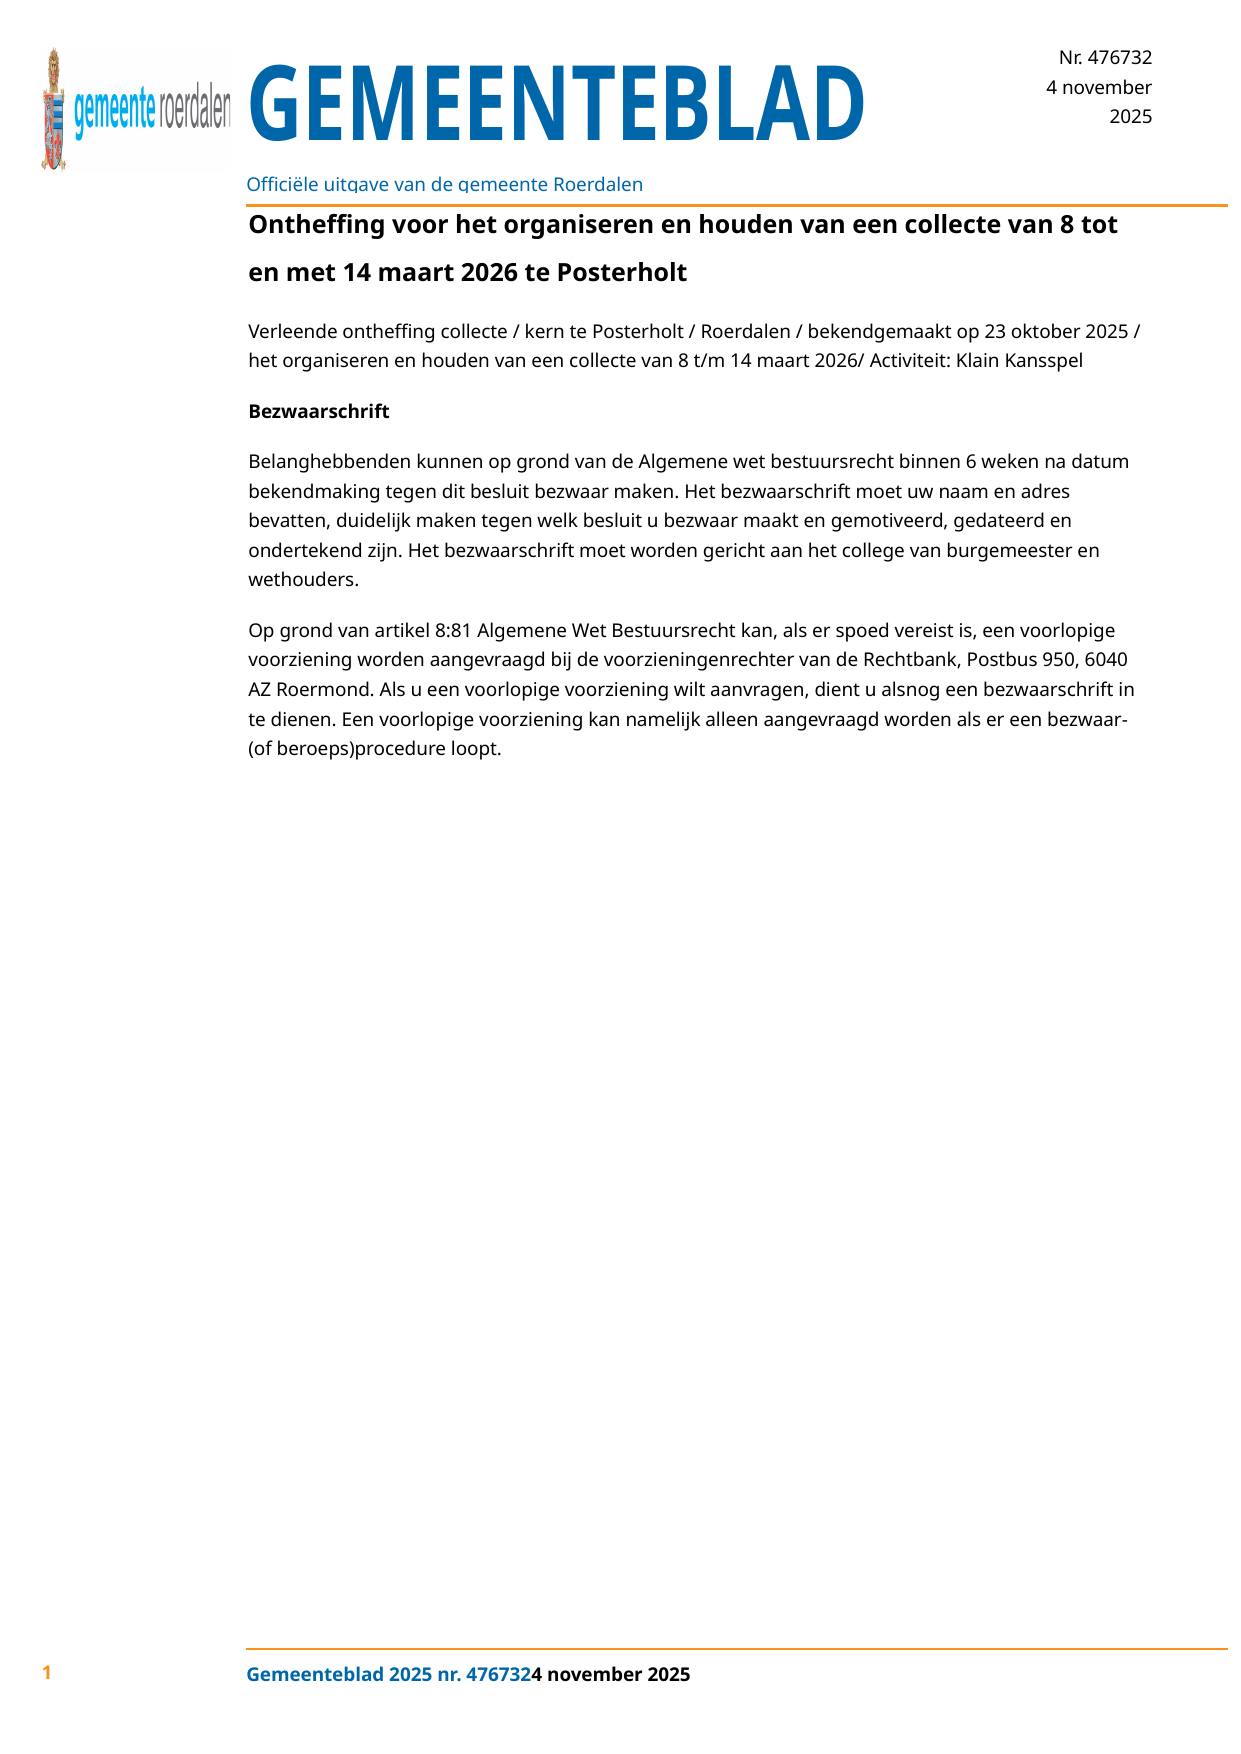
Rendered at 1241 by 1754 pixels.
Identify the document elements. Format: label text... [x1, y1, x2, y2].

text Op grond van artikel 8:81 Algemene Wet Bestuursrecht kan, als er spoed vereist is, een voorlopige voorziening worden aangevraagd bij de voorzieningenrechter van de Rechtbank, Postbus 950, 6040 AZ Roermond. Als u een voorlopige voorziening wilt aanvragen, dient u alsnog een bezwaarschrift in te dienen. Een voorlopige voorziening kan namelijk alleen aangevraagd worden als er een bezwaar- (of beroeps)procedure loopt. [248, 617, 1152, 761]
text Belanghebbenden kunnen op grond van de Algemene wet bestuursrecht binnen 6 weken na datum bekendmaking tegen dit besluit bezwaar maken. Het bezwaarschrift moet uw naam en adres bevatten, duidelijk maken tegen welk besluit u bezwaar maakt en gemotiveerd, gedateerd en ondertekend zijn. Het bezwaarschrift moet worden gericht aan het college van burgemeester en wethouders. [248, 448, 1152, 592]
picture [41, 47, 231, 172]
text Bezwaarschrift [248, 398, 1152, 424]
text Verleende ontheffing collecte / kern te Posterholt / Roerdalen / bekendgemaakt op 23 oktober 2025 / het organiseren en houden van een collecte van 8 t/m 14 maart 2026/ Activiteit: Klain Kansspel [248, 318, 1152, 373]
text Ontheffing voor het organiseren en houden van een collecte van 8 tot en met 14 maart 2026 te Posterholt [248, 207, 1152, 288]
